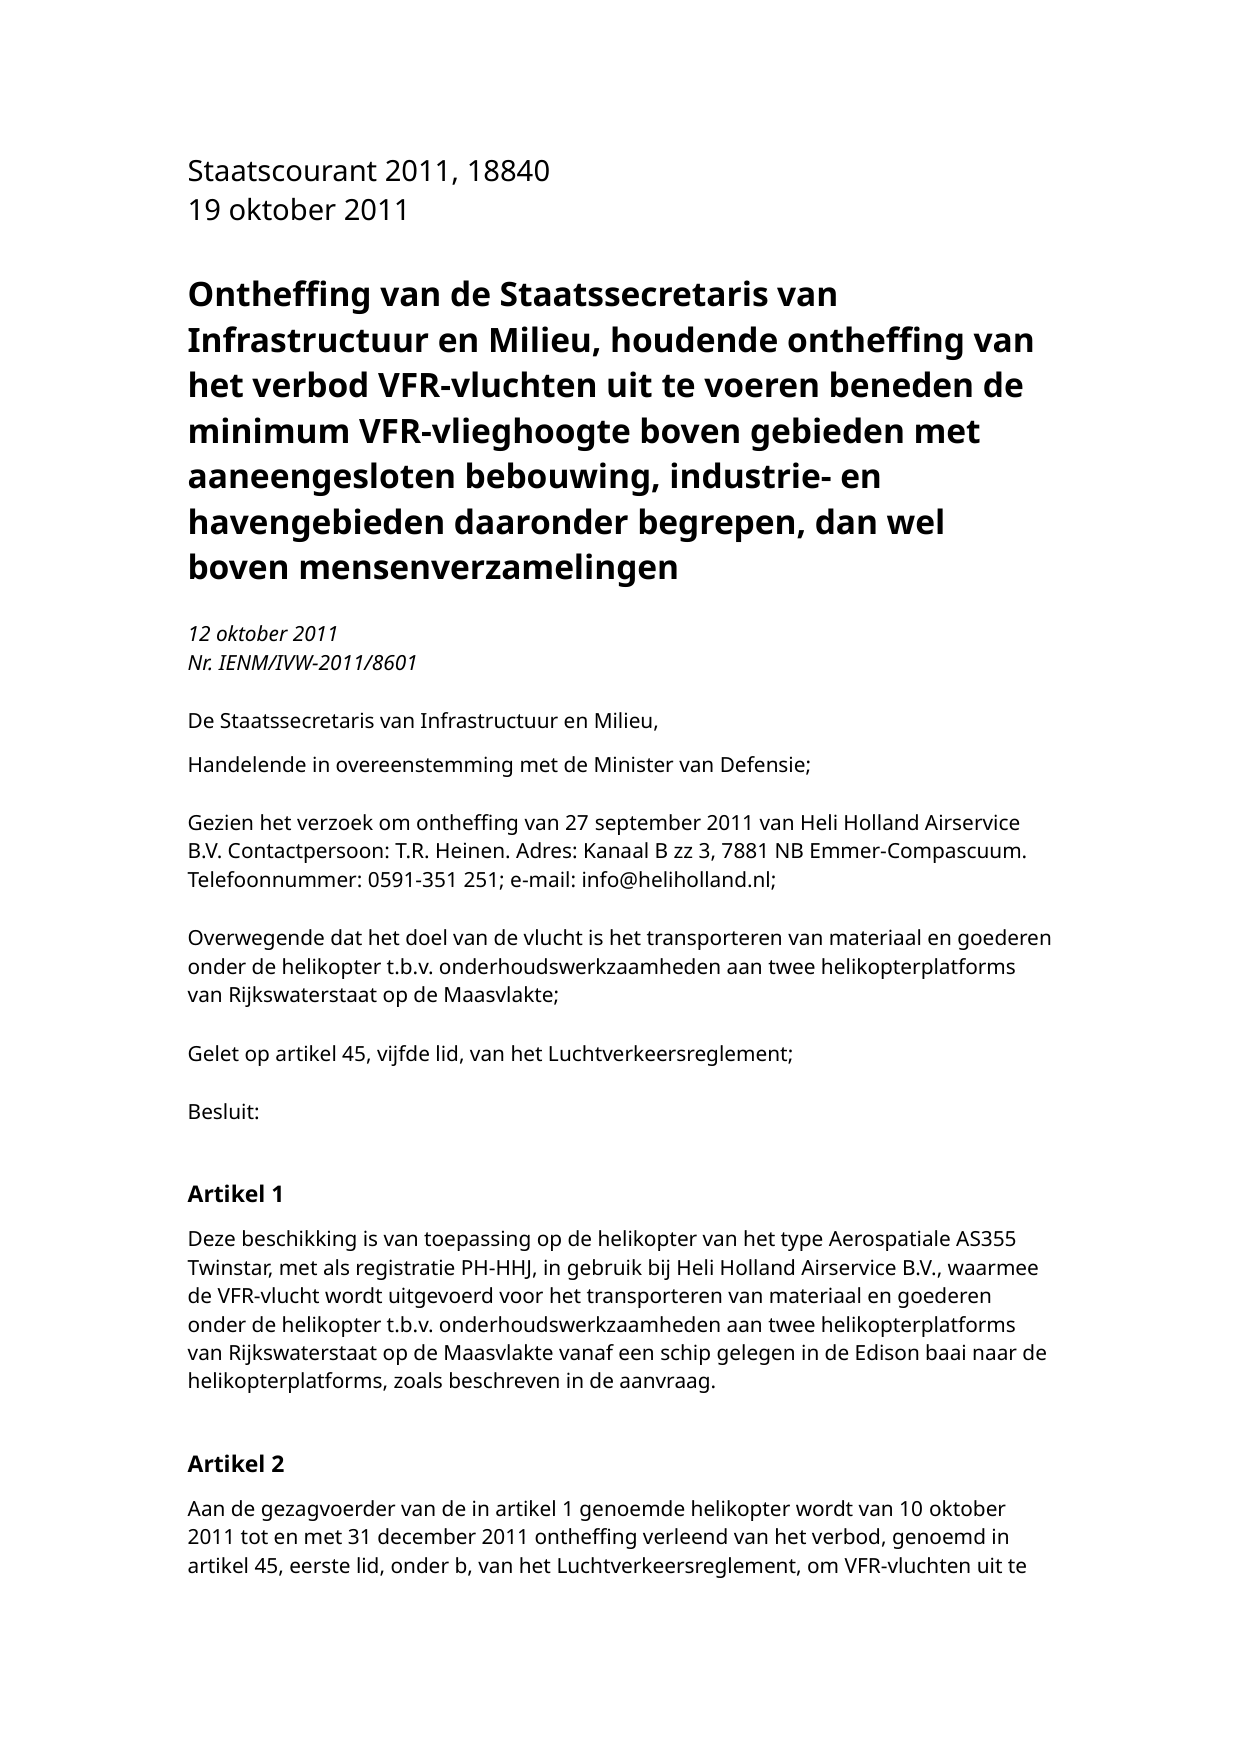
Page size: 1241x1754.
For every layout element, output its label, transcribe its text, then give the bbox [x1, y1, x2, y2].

text 19 oktober 2011 [187, 190, 1053, 229]
text Gezien het verzoek om ontheffing van 27 september 2011 van Heli Holland Airservice B.V. Contactpersoon: T.R. Heinen. Adres: Kanaal B zz 3, 7881 NB Emmer-Compascuum. Telefoonnummer: 0591-351 251; e-mail: info@heliholland.nl; [187, 808, 1053, 893]
text 12 oktober 2011 [187, 619, 1053, 648]
subtitle Artikel 2 [187, 1448, 1053, 1479]
text Aan de gezagvoerder van de in artikel 1 genoemde helikopter wordt van 10 oktober 2011 tot en met 31 december 2011 ontheffing verleend van het verbod, genoemd in artikel 45, eerste lid, onder b, van het Luchtverkeersreglement, om VFR-vluchten uit te [187, 1494, 1053, 1579]
subtitle Ontheffing van de Staatssecretaris van Infrastructuur en Milieu, houdende ontheffing van het verbod VFR-vluchten uit te voeren beneden de minimum VFR-vlieghoogte boven gebieden met aaneengesloten bebouwing, industrie- en havengebieden daaronder begrepen, dan wel boven mensenverzamelingen [187, 271, 1053, 589]
text Nr. IENM/IVW-2011/8601 [187, 648, 1053, 676]
text Gelet op artikel 45, vijfde lid, van het Luchtverkeersreglement; [187, 1039, 1053, 1067]
text Besluit: [187, 1097, 1053, 1126]
text Deze beschikking is van toepassing op de helikopter van het type Aerospatiale AS355 Twinstar, met als registratie PH-HHJ, in gebruik bij Heli Holland Airservice B.V., waarmee de VFR-vlucht wordt uitgevoerd voor het transporteren van materiaal en goederen onder de helikopter t.b.v. onderhoudswerkzaamheden aan twee helikopterplatforms van Rijkswaterstaat op de Maasvlakte vanaf een schip gelegen in de Edison baai naar de helikopterplatforms, zoals beschreven in de aanvraag. [187, 1224, 1053, 1395]
text Overwegende dat het doel van de vlucht is het transporteren van materiaal en goederen onder de helikopter t.b.v. onderhoudswerkzaamheden aan twee helikopterplatforms van Rijkswaterstaat op de Maasvlakte; [187, 923, 1053, 1009]
text De Staatssecretaris van Infrastructuur en Milieu, [187, 706, 1053, 735]
text Handelende in overeenstemming met de Minister van Defensie; [187, 750, 1053, 778]
text Staatscourant 2011, 18840 [187, 150, 1053, 190]
subtitle Artikel 1 [187, 1178, 1053, 1209]
